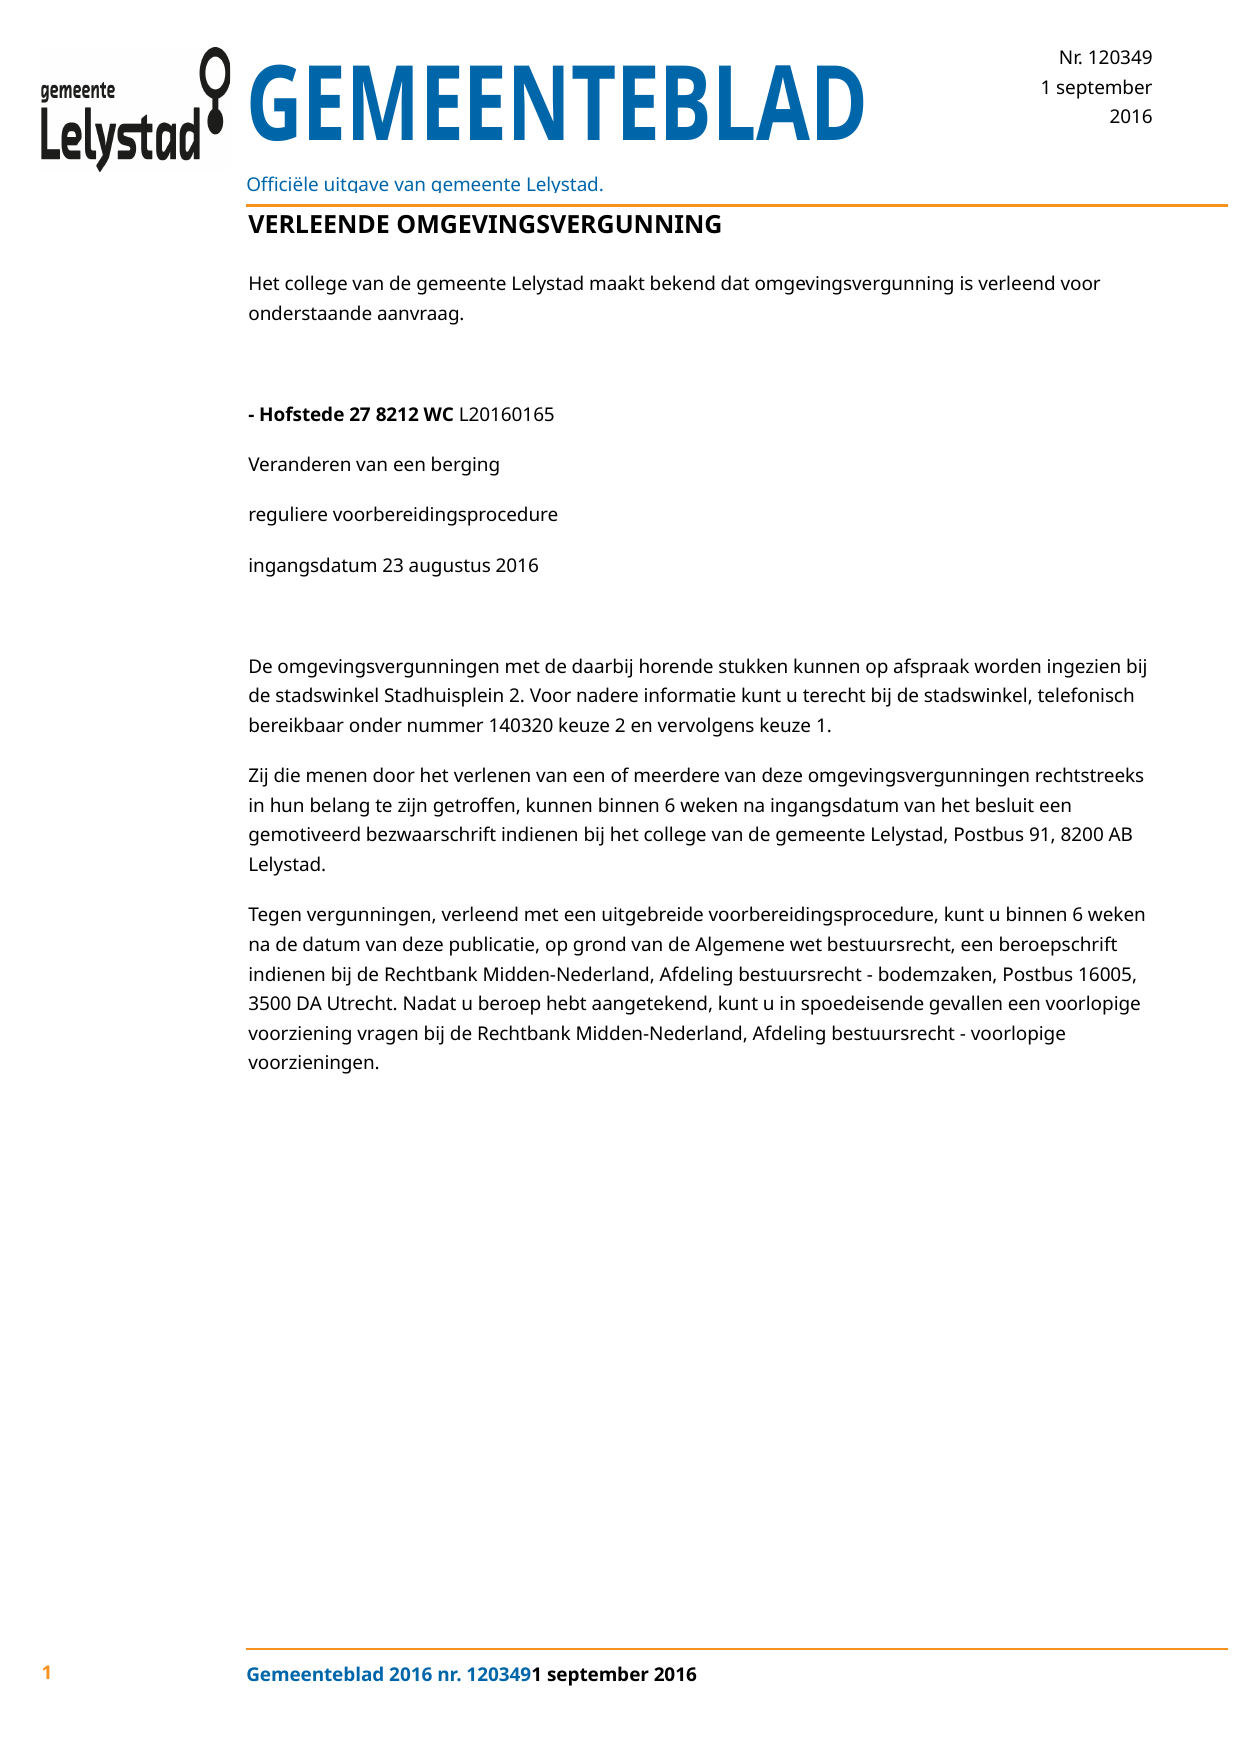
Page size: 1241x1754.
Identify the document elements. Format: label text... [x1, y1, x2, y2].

text Het college van de gemeente Lelystad maakt bekend dat omgevingsvergunning is verleend voor onderstaande aanvraag. [248, 270, 1152, 326]
text VERLEENDE OMGEVINGSVERGUNNING [248, 207, 1152, 241]
text Zij die menen door het verlenen van een of meerdere van deze omgevingsvergunningen rechtstreeks in hun belang te zijn getroffen, kunnen binnen 6 weken na ingangsdatum van het besluit een gemotiveerd bezwaarschrift indienen bij het college van de gemeente Lelystad, Postbus 91, 8200 AB Lelystad. [248, 762, 1152, 877]
text Tegen vergunningen, verleend met een uitgebreide voorbereidingsprocedure, kunt u binnen 6 weken na de datum van deze publicatie, op grond van de Algemene wet bestuursrecht, een beroepschrift indienen bij de Rechtbank Midden-Nederland, Afdeling bestuursrecht - bodemzaken, Postbus 16005, 3500 DA Utrecht. Nadat u beroep hebt aangetekend, kunt u in spoedeisende gevallen een voorlopige voorziening vragen bij de Rechtbank Midden-Nederland, Afdeling bestuursrecht - voorlopige voorzieningen. [248, 902, 1152, 1075]
text - Hofstede 27 8212 WC L20160165 [248, 401, 1152, 426]
text De omgevingsvergunningen met de daarbij horende stukken kunnen op afspraak worden ingezien bij de stadswinkel Stadhuisplein 2. Voor nadere informatie kunt u terecht bij de stadswinkel, telefonisch bereikbaar onder nummer 140320 keuze 2 en vervolgens keuze 1. [248, 653, 1152, 738]
text reguliere voorbereidingsprocedure [248, 502, 1152, 527]
text ingangsdatum 23 augustus 2016 [248, 552, 1152, 578]
text Veranderen van een berging [248, 451, 1152, 477]
picture [41, 47, 231, 172]
